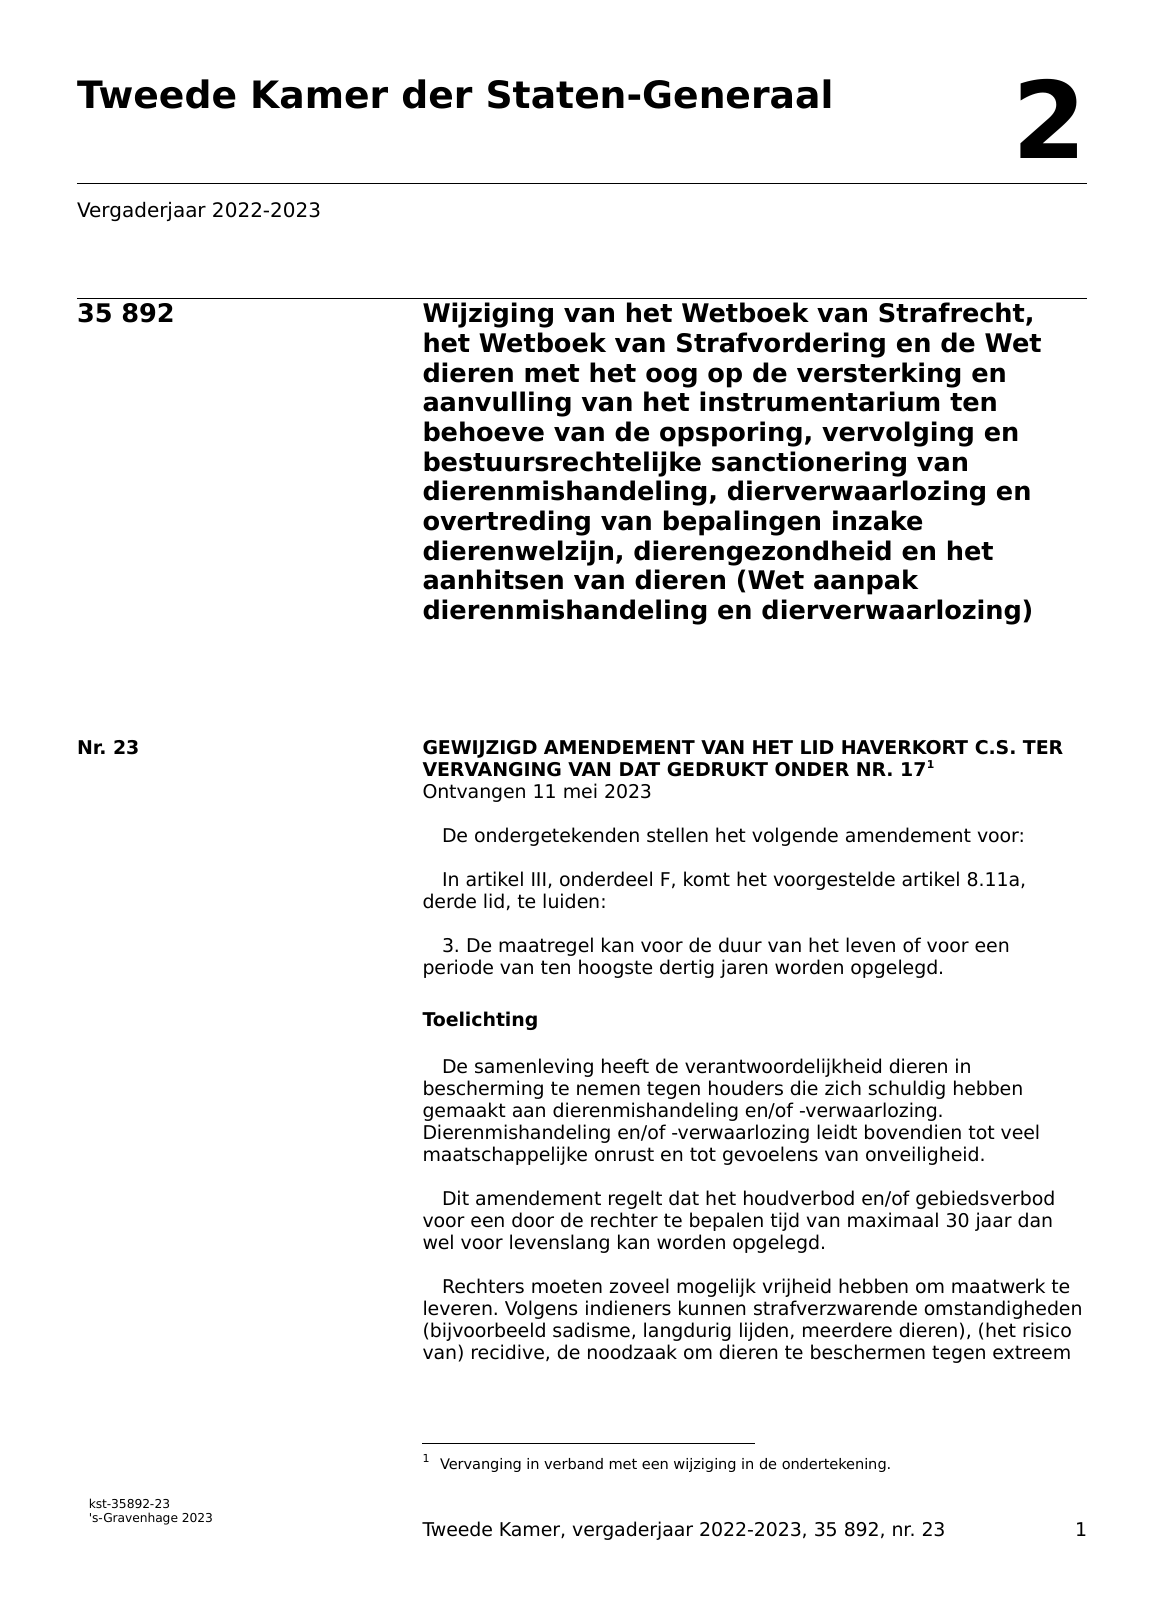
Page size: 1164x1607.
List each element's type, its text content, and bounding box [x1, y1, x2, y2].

table_header 2 [886, 59, 1087, 183]
subtitle Toelichting [422, 1009, 1087, 1031]
text De samenleving heeft de verantwoordelijkheid dieren in bescherming te nemen tegen houders die zich schuldig hebben gemaakt aan dierenmishandeling en/of -verwaarlozing. Dierenmishandeling en/of -verwaarlozing leidt bovendien tot veel maatschappelijke onrust en tot gevoelens van onveiligheid. [422, 1056, 1087, 1166]
text Ontvangen 11 mei 2023 [422, 781, 1087, 802]
text 3. De maatregel kan voor de duur van het leven of voor een periode van ten hoogste dertig jaren worden opgelegd. [422, 935, 1087, 979]
subtitle 35 892 Wijziging van het Wetboek van Strafrecht, het Wetboek van Strafvordering en de Wet dieren met het oog op de versterking en aanvulling van het instrumentarium ten behoeve van de opsporing, vervolging en bestuursrechtelijke sanctionering van dierenmishandeling, dierverwaarlozing en overtreding van bepalingen inzake dierenwelzijn, dierengezondheid en het aanhitsen van dieren (Wet aanpak dierenmishandeling en dierverwaarlozing) [77, 299, 1087, 626]
text Rechters moeten zoveel mogelijk vrijheid hebben om maatwerk te leveren. Volgens indieners kunnen strafverzwarende omstandigheden (bijvoorbeeld sadisme, langdurig lijden, meerdere dieren), (het risico van) recidive, de noodzaak om dieren te beschermen tegen extreem [422, 1276, 1087, 1364]
subtitle Nr. 23 GEWIJZIGD AMENDEMENT VAN HET LID HAVERKORT C.S. TER VERVANGING VAN DAT GEDRUKT ONDER NR. 17 [77, 737, 1087, 781]
text kst-35892-23 [88, 1497, 323, 1511]
table_header Tweede Kamer der Staten-Generaal [77, 59, 886, 183]
text Dit amendement regelt dat het houdverbod en/of gebiedsverbod voor een door de rechter te bepalen tijd van maximaal 30 jaar dan wel voor levenslang kan worden opgelegd. [422, 1188, 1087, 1254]
text Vervanging in verband met een wijziging in de ondertekening. [422, 1452, 1087, 1474]
text 's-Gravenhage 2023 [88, 1511, 323, 1525]
text In artikel III, onderdeel F, komt het voorgestelde artikel 8.11a, derde lid, te luiden: [422, 869, 1087, 913]
text De ondergetekenden stellen het volgende amendement voor: [422, 825, 1087, 847]
table_cell Vergaderjaar 2022-2023 [77, 184, 1087, 298]
